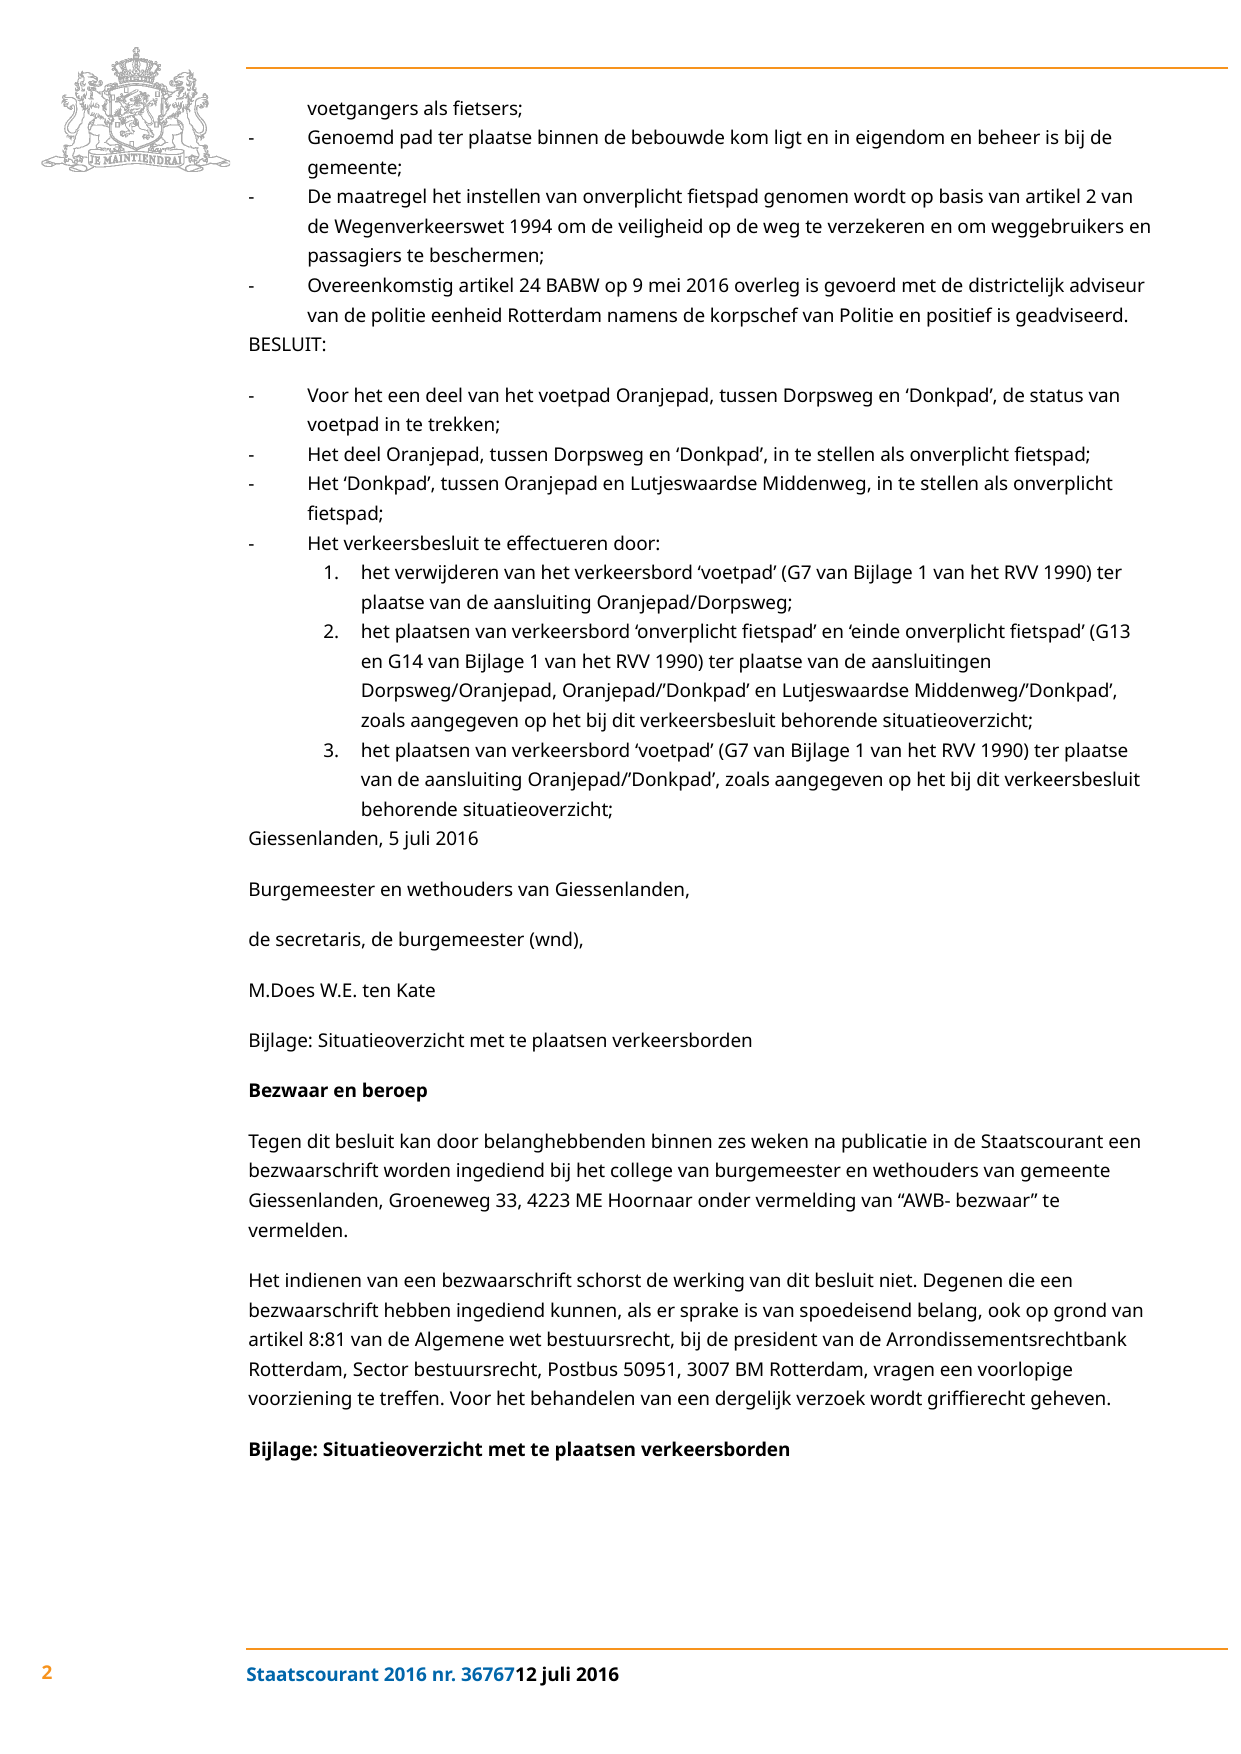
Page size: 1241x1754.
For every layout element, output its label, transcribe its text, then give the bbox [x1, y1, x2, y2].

text BESLUIT: [248, 331, 1152, 357]
text Het indienen van een bezwaarschrift schorst de werking van dit besluit niet. Degenen die een bezwaarschrift hebben ingediend kunnen, als er sprake is van spoedeisend belang, ook op grond van artikel 8:81 van de Algemene wet bestuursrecht, bij de president van de Arrondissementsrechtbank Rotterdam, Sector bestuursrecht, Postbus 50951, 3007 BM Rotterdam, vragen een voorlopige voorziening te treffen. Voor het behandelen van een dergelijk verzoek wordt griffierecht geheven. [248, 1267, 1152, 1411]
list voetgangers als fietsers; [248, 95, 1152, 121]
text Bijlage: Situatieoverzicht met te plaatsen verkeersborden [248, 1436, 1152, 1462]
list het verwijderen van het verkeersbord ‘voetpad’ (G7 van Bijlage 1 van het RVV 1990) ter plaatse van de aansluiting Oranjepad/Dorpsweg; [323, 559, 1152, 615]
text Bijlage: Situatieoverzicht met te plaatsen verkeersborden [248, 1027, 1152, 1053]
text Tegen dit besluit kan door belanghebbenden binnen zes weken na publicatie in de Staatscourant een bezwaarschrift worden ingediend bij het college van burgemeester en wethouders van gemeente Giessenlanden, Groeneweg 33, 4223 ME Hoornaar onder vermelding van “AWB- bezwaar” te vermelden. [248, 1128, 1152, 1243]
text M.Does W.E. ten Kate [248, 977, 1152, 1003]
list Overeenkomstig artikel 24 BABW op 9 mei 2016 overleg is gevoerd met de districtelijk adviseur van de politie eenheid Rotterdam namens de korpschef van Politie en positief is geadviseerd. [248, 272, 1152, 328]
text Bezwaar en beroep [248, 1078, 1152, 1103]
list Voor het een deel van het voetpad Oranjepad, tussen Dorpsweg en ‘Donkpad’, de status van voetpad in te trekken; [248, 382, 1152, 437]
list Het verkeersbesluit te effectueren door: [248, 530, 1152, 556]
list het plaatsen van verkeersbord ‘onverplicht fietspad’ en ‘einde onverplicht fietspad’ (G13 en G14 van Bijlage 1 van het RVV 1990) ter plaatse van de aansluitingen Dorpsweg/Oranjepad, Oranjepad/’Donkpad’ en Lutjeswaardse Middenweg/’Donkpad’, zoals aangegeven op het bij dit verkeersbesluit behorende situatieoverzicht; [323, 618, 1152, 733]
list Het ‘Donkpad’, tussen Oranjepad en Lutjeswaardse Middenweg, in te stellen als onverplicht fietspad; [248, 471, 1152, 526]
list De maatregel het instellen van onverplicht fietspad genomen wordt op basis van artikel 2 van de Wegenverkeerswet 1994 om de veiligheid op de weg te verzekeren en om weggebruikers en passagiers te beschermen; [248, 183, 1152, 268]
list Het deel Oranjepad, tussen Dorpsweg en ‘Donkpad’, in te stellen als onverplicht fietspad; [248, 441, 1152, 467]
text de secretaris, de burgemeester (wnd), [248, 926, 1152, 952]
list Genoemd pad ter plaatse binnen de bebouwde kom ligt en in eigendom en beheer is bij de gemeente; [248, 124, 1152, 180]
text Burgemeester en wethouders van Giessenlanden, [248, 876, 1152, 902]
text Giessenlanden, 5 juli 2016 [248, 826, 1152, 851]
list het plaatsen van verkeersbord ‘voetpad’ (G7 van Bijlage 1 van het RVV 1990) ter plaatse van de aansluiting Oranjepad/’Donkpad’, zoals aangegeven op het bij dit verkeersbesluit behorende situatieoverzicht; [323, 737, 1152, 822]
picture [41, 47, 231, 172]
